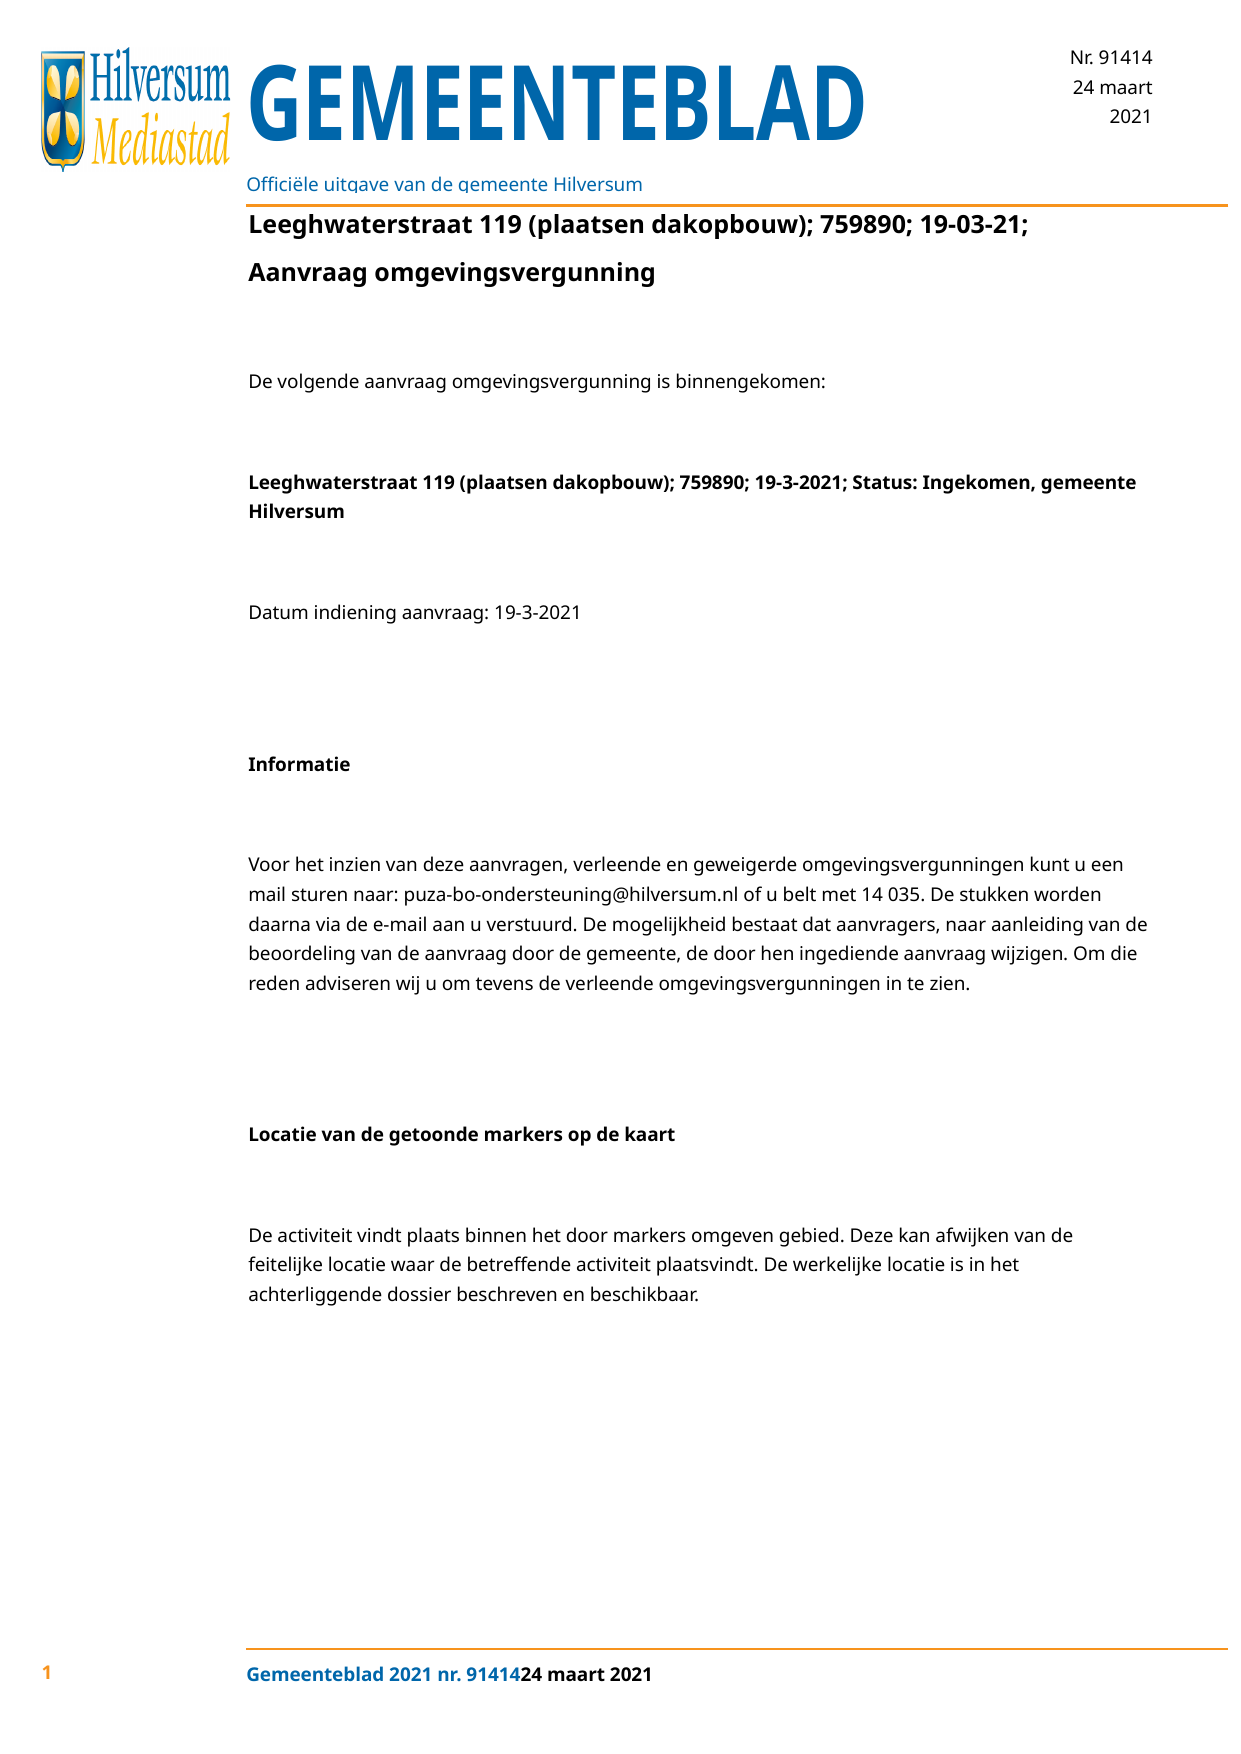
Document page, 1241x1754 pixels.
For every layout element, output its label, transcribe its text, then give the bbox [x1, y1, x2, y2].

text Leeghwaterstraat 119 (plaatsen dakopbouw); 759890; 19-03-21; Aanvraag omgevingsvergunning [248, 207, 1152, 288]
text Voor het inzien van deze aanvragen, verleende en geweigerde omgevingsvergunningen kunt u een mail sturen naar: puza-bo-ondersteuning@hilversum.nl of u belt met 14 035. De stukken worden daarna via de e-mail aan u verstuurd. De mogelijkheid bestaat dat aanvragers, naar aanleiding van de beoordeling van de aanvraag door de gemeente, de door hen ingediende aanvraag wijzigen. Om die reden adviseren wij u om tevens de verleende omgevingsvergunningen in te zien. [248, 852, 1152, 996]
text Informatie [248, 751, 1152, 777]
text De volgende aanvraag omgevingsvergunning is binnengekomen: [248, 368, 1152, 394]
text Locatie van de getoonde markers op de kaart [248, 1121, 1152, 1147]
picture [41, 47, 231, 172]
text Datum indiening aanvraag: 19-3-2021 [248, 599, 1152, 625]
text De activiteit vindt plaats binnen het door markers omgeven gebied. Deze kan afwijken van de feitelijke locatie waar de betreffende activiteit plaatsvindt. De werkelijke locatie is in het achterliggende dossier beschreven en beschikbaar. [248, 1222, 1152, 1307]
text Leeghwaterstraat 119 (plaatsen dakopbouw); 759890; 19-3-2021; Status: Ingekomen, gemeente Hilversum [248, 469, 1152, 524]
